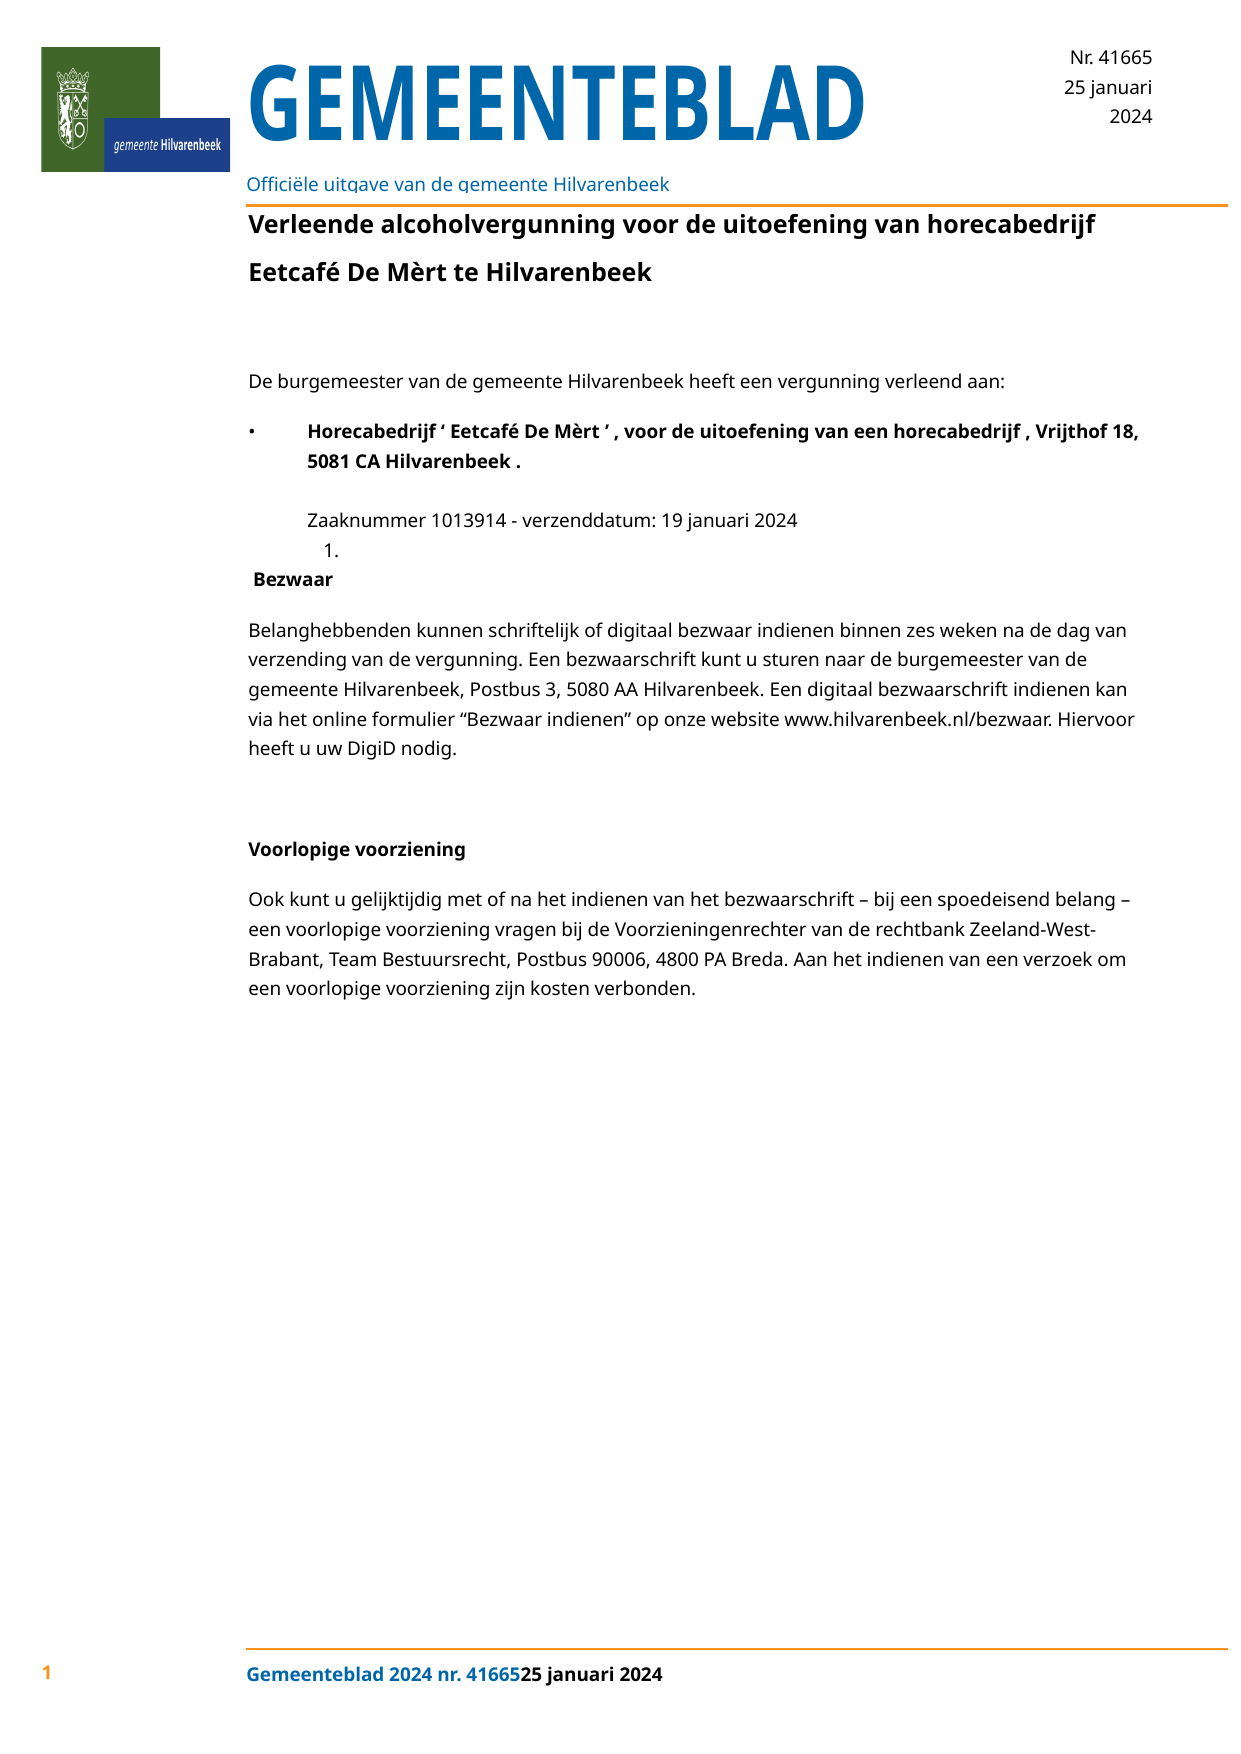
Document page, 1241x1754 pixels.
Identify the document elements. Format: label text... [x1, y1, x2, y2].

text Ook kunt u gelijktijdig met of na het indienen van het bezwaarschrift – bij een spoedeisend belang – een voorlopige voorziening vragen bij de Voorzieningenrechter van de rechtbank Zeeland-West-Brabant, Team Bestuursrecht, Postbus 90006, 4800 PA Breda. Aan het indienen van een verzoek om een voorlopige voorziening zijn kosten verbonden. [248, 887, 1152, 1001]
text Bezwaar [248, 567, 1152, 592]
text Verleende alcoholvergunning voor de uitoefening van horecabedrijf Eetcafé De Mèrt te Hilvarenbeek [248, 207, 1152, 288]
text Belanghebbenden kunnen schriftelijk of digitaal bezwaar indienen binnen zes weken na de dag van verzending van de vergunning. Een bezwaarschrift kunt u sturen naar de burgemeester van de gemeente Hilvarenbeek, Postbus 3, 5080 AA Hilvarenbeek. Een digitaal bezwaarschrift indienen kan via het online formulier “Bezwaar indienen” op onze website www.hilvarenbeek.nl/bezwaar. Hiervoor heeft u uw DigiD nodig. [248, 617, 1152, 761]
text Voorlopige voorziening [248, 836, 1152, 862]
list Zaaknummer 1013914 - verzenddatum: 19 januari 2024 [248, 507, 1152, 533]
text De burgemeester van de gemeente Hilvarenbeek heeft een vergunning verleend aan: [248, 368, 1152, 394]
picture [41, 47, 231, 172]
list Horecabedrijf ‘ Eetcafé De Mèrt ’ , voor de uitoefening van een horecabedrijf , Vrijthof 18, 5081 CA Hilvarenbeek . [248, 419, 1152, 474]
